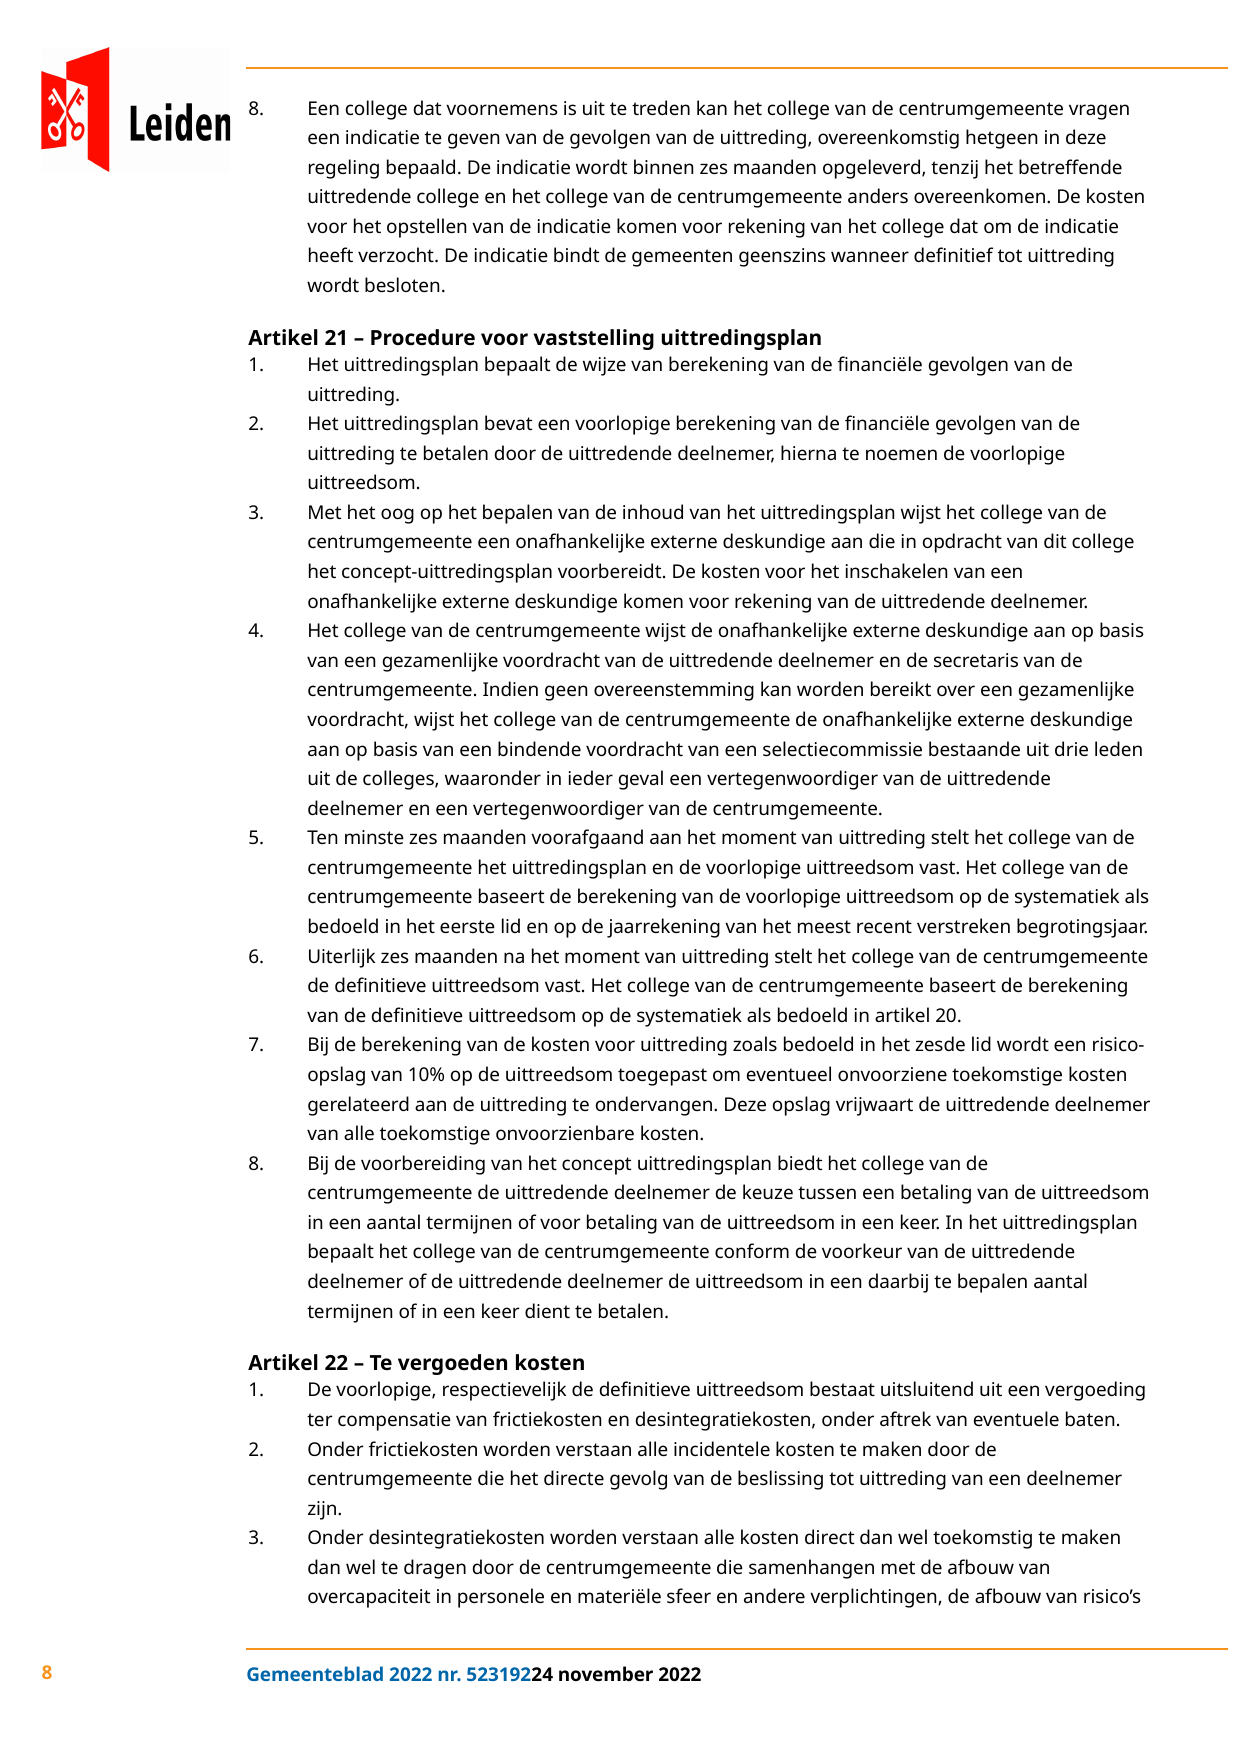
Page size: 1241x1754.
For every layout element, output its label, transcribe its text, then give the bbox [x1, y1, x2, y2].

list Het uittredingsplan bevat een voorlopige berekening van de financiële gevolgen van de uittreding te betalen door de uittredende deelnemer, hierna te noemen de voorlopige uittreedsom. [248, 410, 1152, 495]
list Onder desintegratiekosten worden verstaan alle kosten direct dan wel toekomstig te maken dan wel te dragen door de centrumgemeente die samenhangen met de afbouw van overcapaciteit in personele en materiële sfeer en andere verplichtingen, de afbouw van risico’s [248, 1524, 1152, 1609]
list Met het oog op het bepalen van de inhoud van het uittredingsplan wijst het college van de centrumgemeente een onafhankelijke externe deskundige aan die in opdracht van dit college het concept-uittredingsplan voorbereidt. De kosten voor het inschakelen van een onafhankelijke externe deskundige komen voor rekening van de uittredende deelnemer. [248, 499, 1152, 613]
list De voorlopige, respectievelijk de definitieve uittreedsom bestaat uitsluitend uit een vergoeding ter compensatie van frictiekosten en desintegratiekosten, onder aftrek van eventuele baten. [248, 1377, 1152, 1432]
list Bij de voorbereiding van het concept uittredingsplan biedt het college van de centrumgemeente de uittredende deelnemer de keuze tussen een betaling van de uittreedsom in een aantal termijnen of voor betaling van de uittreedsom in een keer. In het uittredingsplan bepaalt het college van de centrumgemeente conform de voorkeur van de uittredende deelnemer of de uittredende deelnemer de uittreedsom in een daarbij te bepalen aantal termijnen of in een keer dient te betalen. [248, 1150, 1152, 1323]
list Ten minste zes maanden voorafgaand aan het moment van uittreding stelt het college van de centrumgemeente het uittredingsplan en de voorlopige uittreedsom vast. Het college van de centrumgemeente baseert de berekening van de voorlopige uittreedsom op de systematiek als bedoeld in het eerste lid en op de jaarrekening van het meest recent verstreken begrotingsjaar. [248, 824, 1152, 939]
list Uiterlijk zes maanden na het moment van uittreding stelt het college van de centrumgemeente de definitieve uittreedsom vast. Het college van de centrumgemeente baseert de berekening van de definitieve uittreedsom op de systematiek als bedoeld in artikel 20. [248, 943, 1152, 1028]
text Artikel 22 – Te vergoeden kosten [248, 1348, 1152, 1377]
list Onder frictiekosten worden verstaan alle incidentele kosten te maken door de centrumgemeente die het directe gevolg van de beslissing tot uittreding van een deelnemer zijn. [248, 1436, 1152, 1521]
list Een college dat voornemens is uit te treden kan het college van de centrumgemeente vragen een indicatie te geven van de gevolgen van de uittreding, overeenkomstig hetgeen in deze regeling bepaald. De indicatie wordt binnen zes maanden opgeleverd, tenzij het betreffende uittredende college en het college van de centrumgemeente anders overeenkomen. De kosten voor het opstellen van de indicatie komen voor rekening van het college dat om de indicatie heeft verzocht. De indicatie bindt de gemeenten geenszins wanneer definitief tot uittreding wordt besloten. [248, 95, 1152, 298]
picture [41, 47, 231, 172]
list Het college van de centrumgemeente wijst de onafhankelijke externe deskundige aan op basis van een gezamenlijke voordracht van de uittredende deelnemer en de secretaris van de centrumgemeente. Indien geen overeenstemming kan worden bereikt over een gezamenlijke voordracht, wijst het college van de centrumgemeente de onafhankelijke externe deskundige aan op basis van een bindende voordracht van een selectiecommissie bestaande uit drie leden uit de colleges, waaronder in ieder geval een vertegenwoordiger van de uittredende deelnemer en een vertegenwoordiger van de centrumgemeente. [248, 617, 1152, 821]
list Bij de berekening van de kosten voor uittreding zoals bedoeld in het zesde lid wordt een risico-opslag van 10% op de uittreedsom toegepast om eventueel onvoorziene toekomstige kosten gerelateerd aan de uittreding te ondervangen. Deze opslag vrijwaart de uittredende deelnemer van alle toekomstige onvoorzienbare kosten. [248, 1032, 1152, 1146]
list Het uittredingsplan bepaalt de wijze van berekening van de financiële gevolgen van de uittreding. [248, 351, 1152, 406]
text Artikel 21 – Procedure voor vaststelling uittredingsplan [248, 323, 1152, 351]
